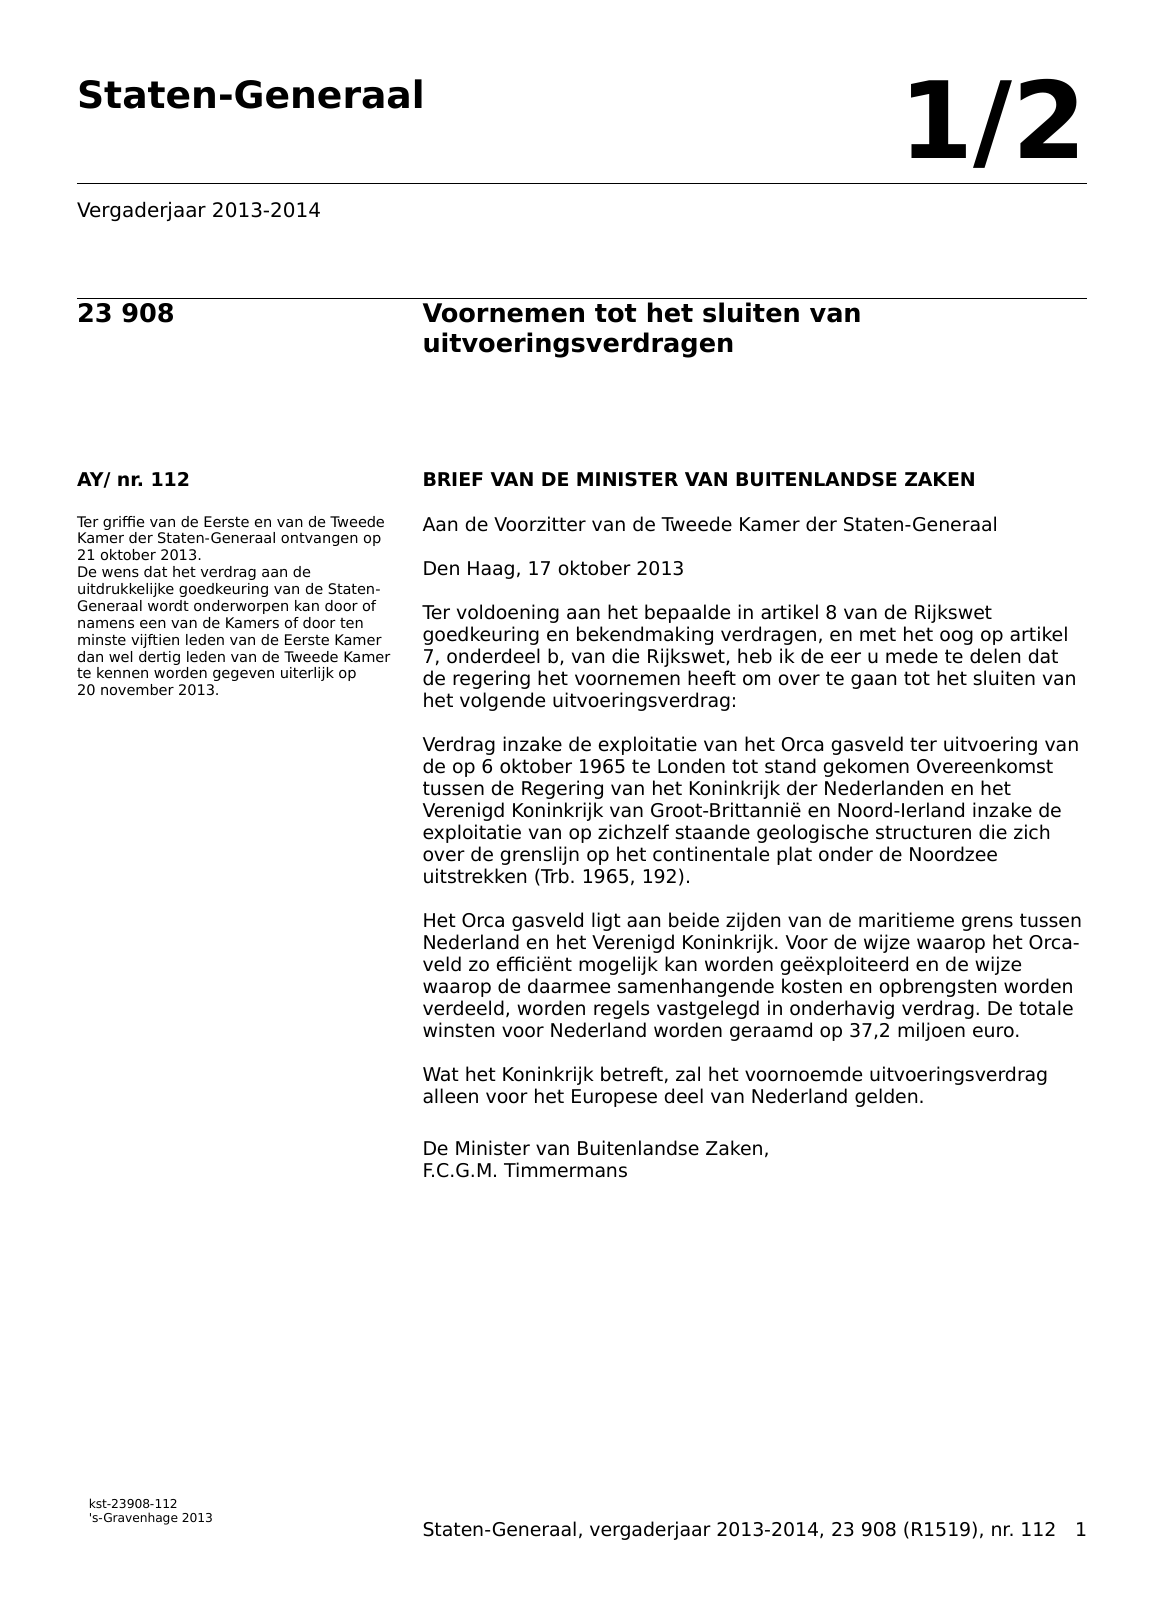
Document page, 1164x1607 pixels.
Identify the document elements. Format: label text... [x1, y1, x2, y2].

subtitle AY/ nr. 112 BRIEF VAN DE MINISTER VAN BUITENLANDSE ZAKEN [77, 469, 1087, 491]
text Wat het Koninkrijk betreft, zal het voornoemde uitvoeringsverdrag alleen voor het Europese deel van Nederland gelden. [422, 1064, 1087, 1108]
text De Minister van Buitenlandse Zaken, F.C.G.M. Timmermans [422, 1138, 1087, 1182]
text kst-23908-112 [88, 1497, 323, 1511]
text Ter voldoening aan het bepaalde in artikel 8 van de Rijkswet goedkeuring en bekendmaking verdragen, en met het oog op artikel 7, onderdeel b, van die Rijkswet, heb ik de eer u mede te delen dat de regering het voornemen heeft om over te gaan tot het sluiten van het volgende uitvoeringsverdrag: [422, 602, 1087, 712]
text Aan de Voorzitter van de Tweede Kamer der Staten-Generaal [422, 513, 1087, 536]
text Den Haag, 17 oktober 2013 [422, 558, 1087, 580]
text De wens dat het verdrag aan de uitdrukkelijke goedkeuring van de Staten-Generaal wordt onderworpen kan door of namens een van de Kamers of door ten minste vijftien leden van de Eerste Kamer dan wel dertig leden van de Tweede Kamer te kennen worden gegeven uiterlijk op 20 november 2013. [77, 564, 399, 699]
text Ter griffie van de Eerste en van de Tweede Kamer der Staten-Generaal ontvangen op 21 oktober 2013. [77, 513, 399, 564]
table_header 1/2 [886, 59, 1087, 183]
text Verdrag inzake de exploitatie van het Orca gasveld ter uitvoering van de op 6 oktober 1965 te Londen tot stand gekomen Overeenkomst tussen de Regering van het Koninkrijk der Nederlanden en het Verenigd Koninkrijk van Groot-Brittannië en Noord-Ierland inzake de exploitatie van op zichzelf staande geologische structuren die zich over de grenslijn op het continentale plat onder de Noordzee uitstrekken (Trb. 1965, 192). [422, 734, 1087, 888]
subtitle 23 908 Voornemen tot het sluiten van uitvoeringsverdragen [77, 299, 1087, 358]
table_cell Vergaderjaar 2013-2014 [77, 184, 1087, 298]
table_header Staten-Generaal [77, 59, 886, 183]
text 's-Gravenhage 2013 [88, 1511, 323, 1525]
text Het Orca gasveld ligt aan beide zijden van de maritieme grens tussen Nederland en het Verenigd Koninkrijk. Voor de wijze waarop het Orca-veld zo efficiënt mogelijk kan worden geëxploiteerd en de wijze waarop de daarmee samenhangende kosten en opbrengsten worden verdeeld, worden regels vastgelegd in onderhavig verdrag. De totale winsten voor Nederland worden geraamd op 37,2 miljoen euro. [422, 910, 1087, 1042]
